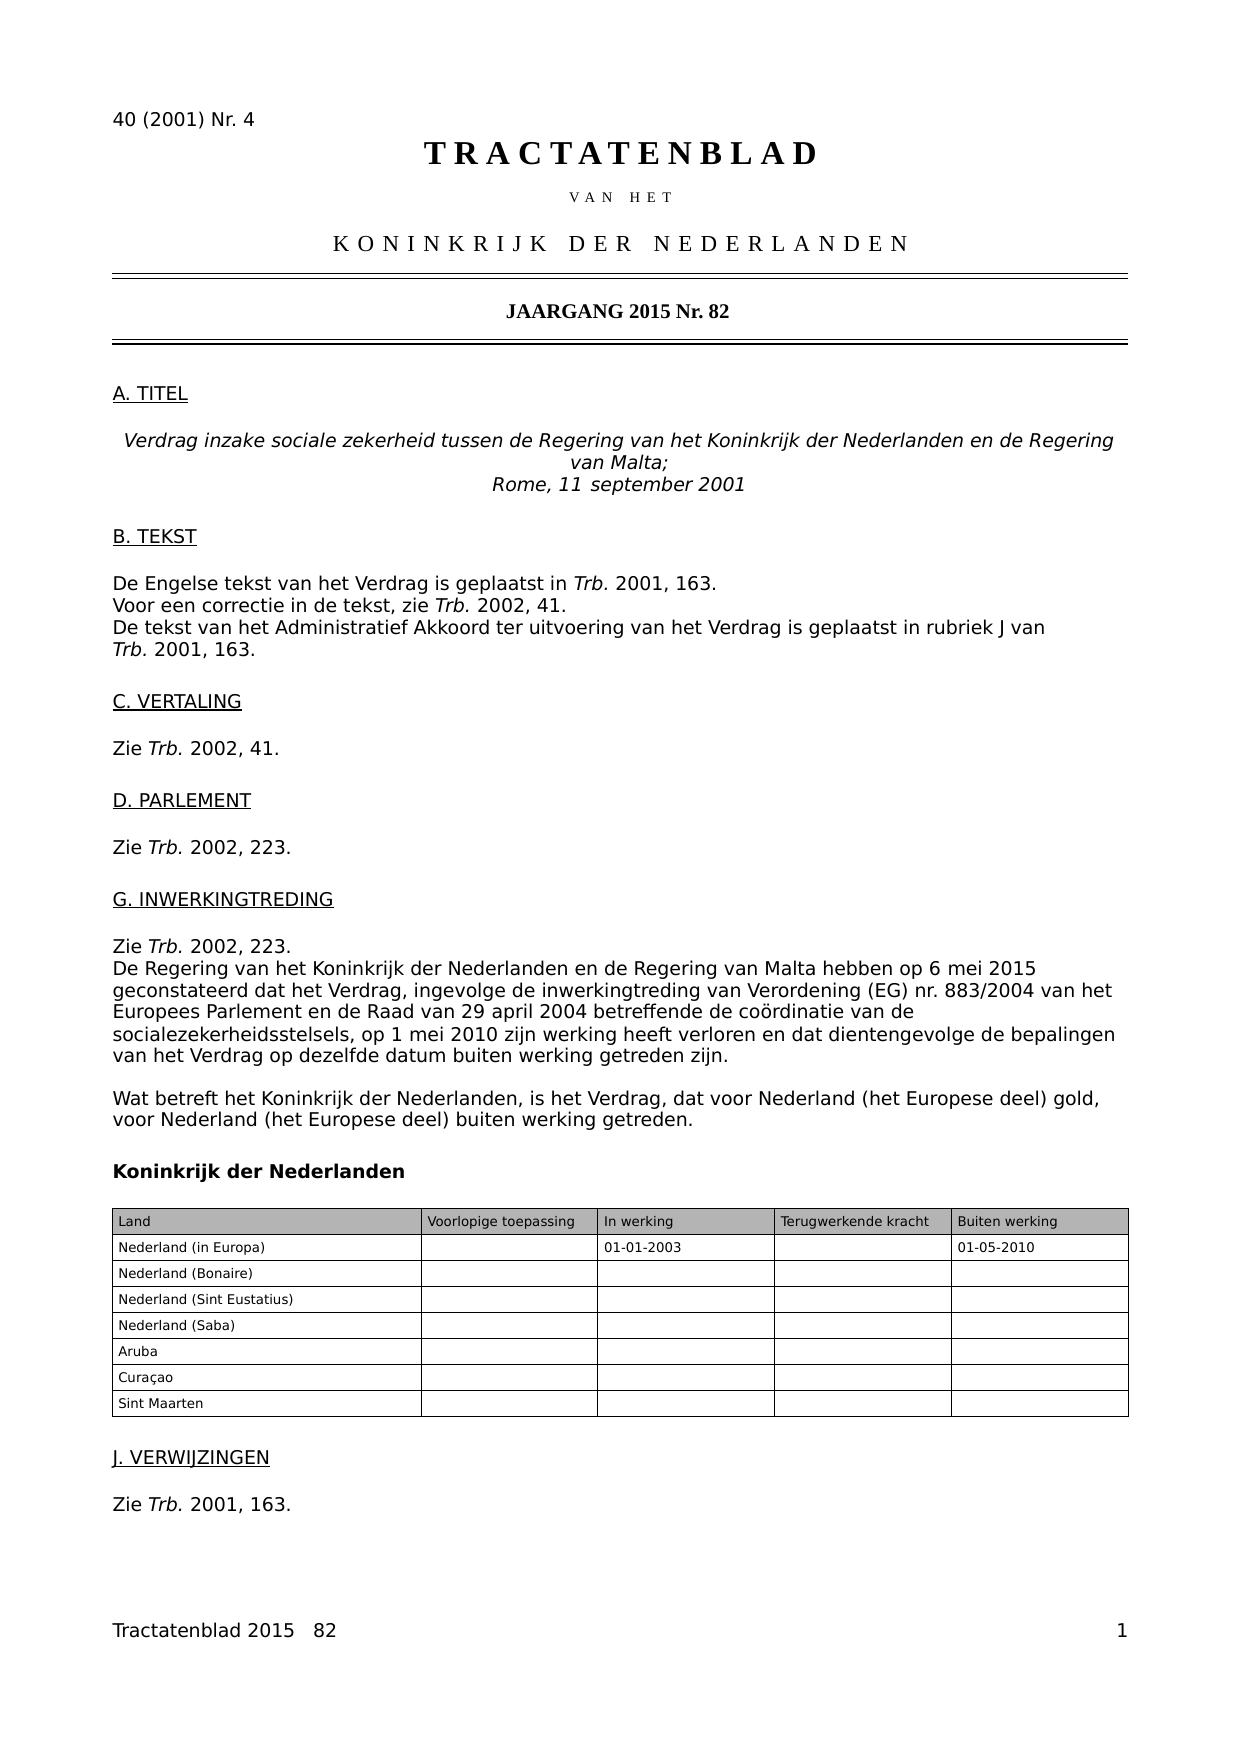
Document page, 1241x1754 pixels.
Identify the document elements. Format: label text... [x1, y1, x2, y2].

subtitle C. VERTALING [112, 691, 1128, 713]
table_header Terugwerkende kracht [775, 1209, 951, 1234]
table_cell [422, 1313, 597, 1338]
table_cell [598, 1287, 774, 1312]
table_header In werking [598, 1209, 774, 1234]
text Zie Trb. 2002, 223. [112, 936, 1128, 957]
table_cell [598, 1261, 774, 1286]
text KONINKRIJK DER NEDERLANDEN [112, 229, 1128, 256]
text Zie Trb. 2002, 223. [112, 837, 1128, 858]
table_cell [775, 1313, 951, 1338]
table_header Buiten werking [952, 1209, 1128, 1234]
table_cell Aruba [113, 1339, 421, 1364]
table_cell [422, 1235, 597, 1260]
table_cell [422, 1391, 597, 1416]
table_cell [952, 1313, 1128, 1338]
table_cell [598, 1339, 774, 1364]
text De Engelse tekst van het Verdrag is geplaatst in Trb. 2001, 163. [112, 573, 1128, 595]
table_cell [422, 1339, 597, 1364]
table_header Land [113, 1209, 421, 1234]
subtitle A. TITEL [112, 383, 1128, 405]
table_cell [775, 1235, 951, 1260]
table_cell Curaçao [113, 1365, 421, 1390]
table_cell Nederland (Sint Eustatius) [113, 1287, 421, 1312]
table_cell [775, 1365, 951, 1390]
text TRACTATENBLAD [112, 133, 1128, 172]
table_cell [952, 1287, 1128, 1312]
table_cell Nederland (in Europa) [113, 1235, 421, 1260]
text 40 (2001) Nr. 4 [112, 109, 1128, 131]
subtitle Koninkrijk der Nederlanden [112, 1161, 1128, 1183]
table_cell [422, 1261, 597, 1286]
subtitle J. VERWIJZINGEN [112, 1447, 1128, 1469]
text De Regering van het Koninkrijk der Nederlanden en de Regering van Malta hebben op 6 mei 2015 geconstateerd dat het Verdrag, ingevolge de inwerkingtreding van Verordening (EG) nr. 883/2004 van het Europees Parlement en de Raad van 29 april 2004 betreffende de coördinatie van de socialezekerheidsstelsels, op 1 mei 2010 zijn werking heeft verloren en dat dientengevolge de bepalingen van het Verdrag op dezelfde datum buiten werking getreden zijn. [112, 957, 1128, 1067]
text Verdrag inzake sociale zekerheid tussen de Regering van het Koninkrijk der Nederlanden en de Regering van Malta; [112, 430, 1128, 474]
subtitle D. PARLEMENT [112, 789, 1128, 812]
text Voor een correctie in de tekst, zie Trb. 2002, 41. [112, 595, 1128, 617]
table_cell Nederland (Bonaire) [113, 1261, 421, 1286]
text JAARGANG 2015 Nr. 82 [112, 299, 1128, 323]
table_cell [952, 1391, 1128, 1416]
table_cell [775, 1261, 951, 1286]
table_header Voorlopige toepassing [422, 1209, 597, 1234]
subtitle G. INWERKINGTREDING [112, 888, 1128, 911]
table_cell [952, 1339, 1128, 1364]
subtitle B. TEKST [112, 526, 1128, 548]
table_cell [422, 1365, 597, 1390]
table_cell Sint Maarten [113, 1391, 421, 1416]
table_cell [775, 1287, 951, 1312]
table_cell [598, 1365, 774, 1390]
text VAN HET [112, 189, 1128, 206]
table_cell [598, 1391, 774, 1416]
table_cell [952, 1261, 1128, 1286]
text Wat betreft het Koninkrijk der Nederlanden, is het Verdrag, dat voor Nederland (het Europese deel) gold, voor Nederland (het Europese deel) buiten werking getreden. [112, 1087, 1128, 1131]
table_cell Nederland (Saba) [113, 1313, 421, 1338]
text Zie Trb. 2001, 163. [112, 1494, 1128, 1516]
text Zie Trb. 2002, 41. [112, 738, 1128, 759]
table_cell 01-01-2003 [598, 1235, 774, 1260]
text De tekst van het Administratief Akkoord ter uitvoering van het Verdrag is geplaatst in rubriek J van Trb. 2001, 163. [112, 617, 1128, 661]
table_cell [598, 1313, 774, 1338]
text Rome, 11 september 2001 [112, 474, 1128, 496]
table_cell 01-05-2010 [952, 1235, 1128, 1260]
table_cell [952, 1365, 1128, 1390]
table_cell [422, 1287, 597, 1312]
table_cell [775, 1391, 951, 1416]
table_cell [775, 1339, 951, 1364]
